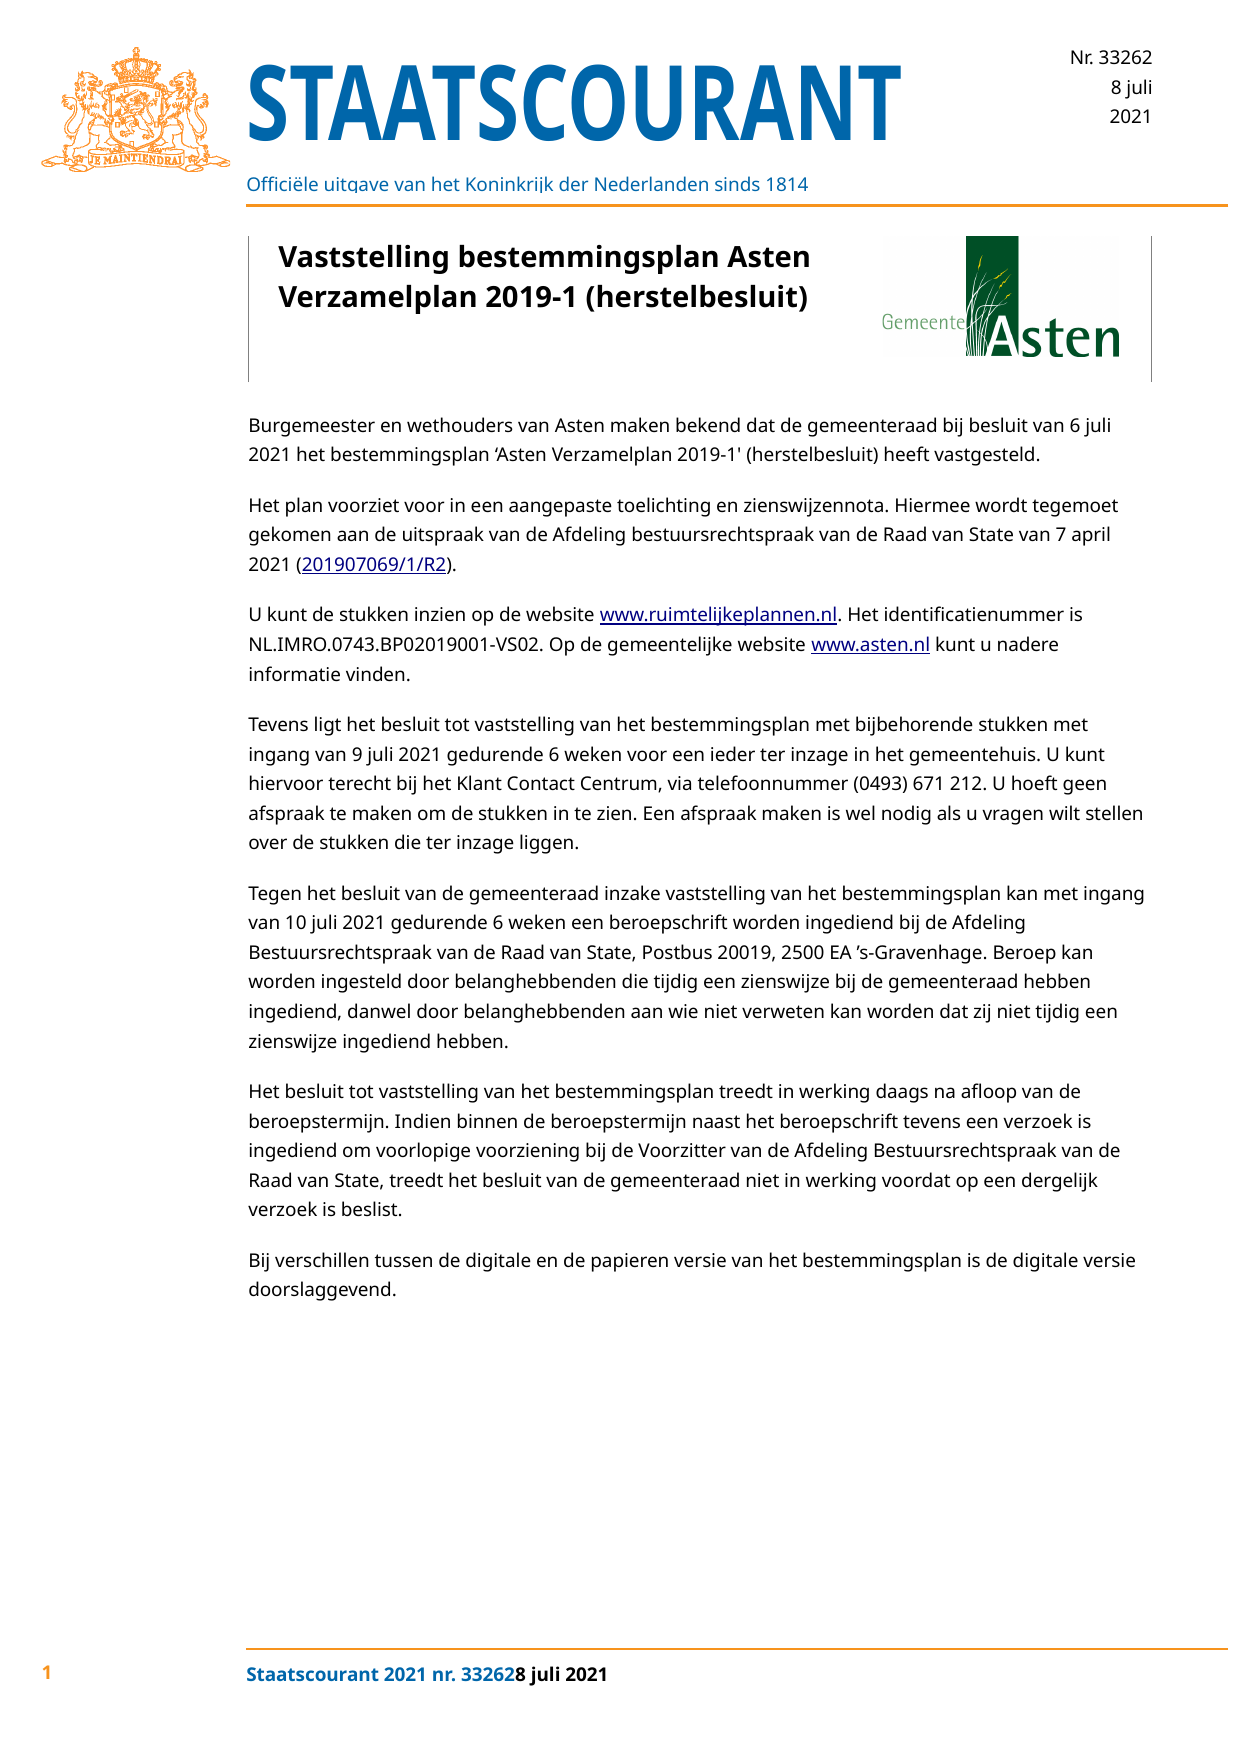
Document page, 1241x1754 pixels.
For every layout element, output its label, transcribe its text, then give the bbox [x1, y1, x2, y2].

text Bij verschillen tussen de digitale en de papieren versie van het bestemmingsplan is de digitale versie doorslaggevend. [248, 1247, 1152, 1302]
picture [882, 236, 1119, 357]
text Tevens ligt het besluit tot vaststelling van het bestemmingsplan met bijbehorende stukken met ingang van 9 juli 2021 gedurende 6 weken voor een ieder ter inzage in het gemeentehuis. U kunt hiervoor terecht bij het Klant Contact Centrum, via telefoonnummer (0493) 671 212. U hoeft geen afspraak te maken om de stukken in te zien. Een afspraak maken is wel nodig als u vragen wilt stellen over de stukken die ter inzage liggen. [248, 711, 1152, 855]
text Het besluit tot vaststelling van het bestemmingsplan treedt in werking daags na afloop van de beroepstermijn. Indien binnen de beroepstermijn naast het beroepschrift tevens een verzoek is ingediend om voorlopige voorziening bij de Voorzitter van de Afdeling Bestuursrechtspraak van de Raad van State, treedt het besluit van de gemeenteraad niet in werking voordat op een dergelijk verzoek is beslist. [248, 1078, 1152, 1222]
table_header [850, 236, 1151, 382]
text Tegen het besluit van de gemeenteraad inzake vaststelling van het bestemmingsplan kan met ingang van 10 juli 2021 gedurende 6 weken een beroepschrift worden ingediend bij de Afdeling Bestuursrechtspraak van de Raad van State, Postbus 20019, 2500 EA ’s-Gravenhage. Beroep kan worden ingesteld door belanghebbenden die tijdig een zienswijze bij de gemeenteraad hebben ingediend, danwel door belanghebbenden aan wie niet verweten kan worden dat zij niet tijdig een zienswijze ingediend hebben. [248, 880, 1152, 1053]
text Het plan voorziet voor in een aangepaste toelichting en zienswijzennota. Hiermee wordt tegemoet gekomen aan de uitspraak van de Afdeling bestuursrechtspraak van de Raad van State van 7 april 2021 (201907069/1/R2). [248, 492, 1152, 577]
text Burgemeester en wethouders van Asten maken bekend dat de gemeenteraad bij besluit van 6 juli 2021 het bestemmingsplan ‘Asten Verzamelplan 2019-1' (herstelbesluit) heeft vastgesteld. [248, 412, 1152, 467]
text U kunt de stukken inzien op de website www.ruimtelijkeplannen.nl. Het identificatienummer is NL.IMRO.0743.BP02019001-VS02. Op de gemeentelijke website www.asten.nl kunt u nadere informatie vinden. [248, 602, 1152, 686]
table_header Vaststelling bestemmingsplan Asten Verzamelplan 2019-1 (herstelbesluit) [249, 236, 850, 382]
picture [41, 47, 231, 172]
